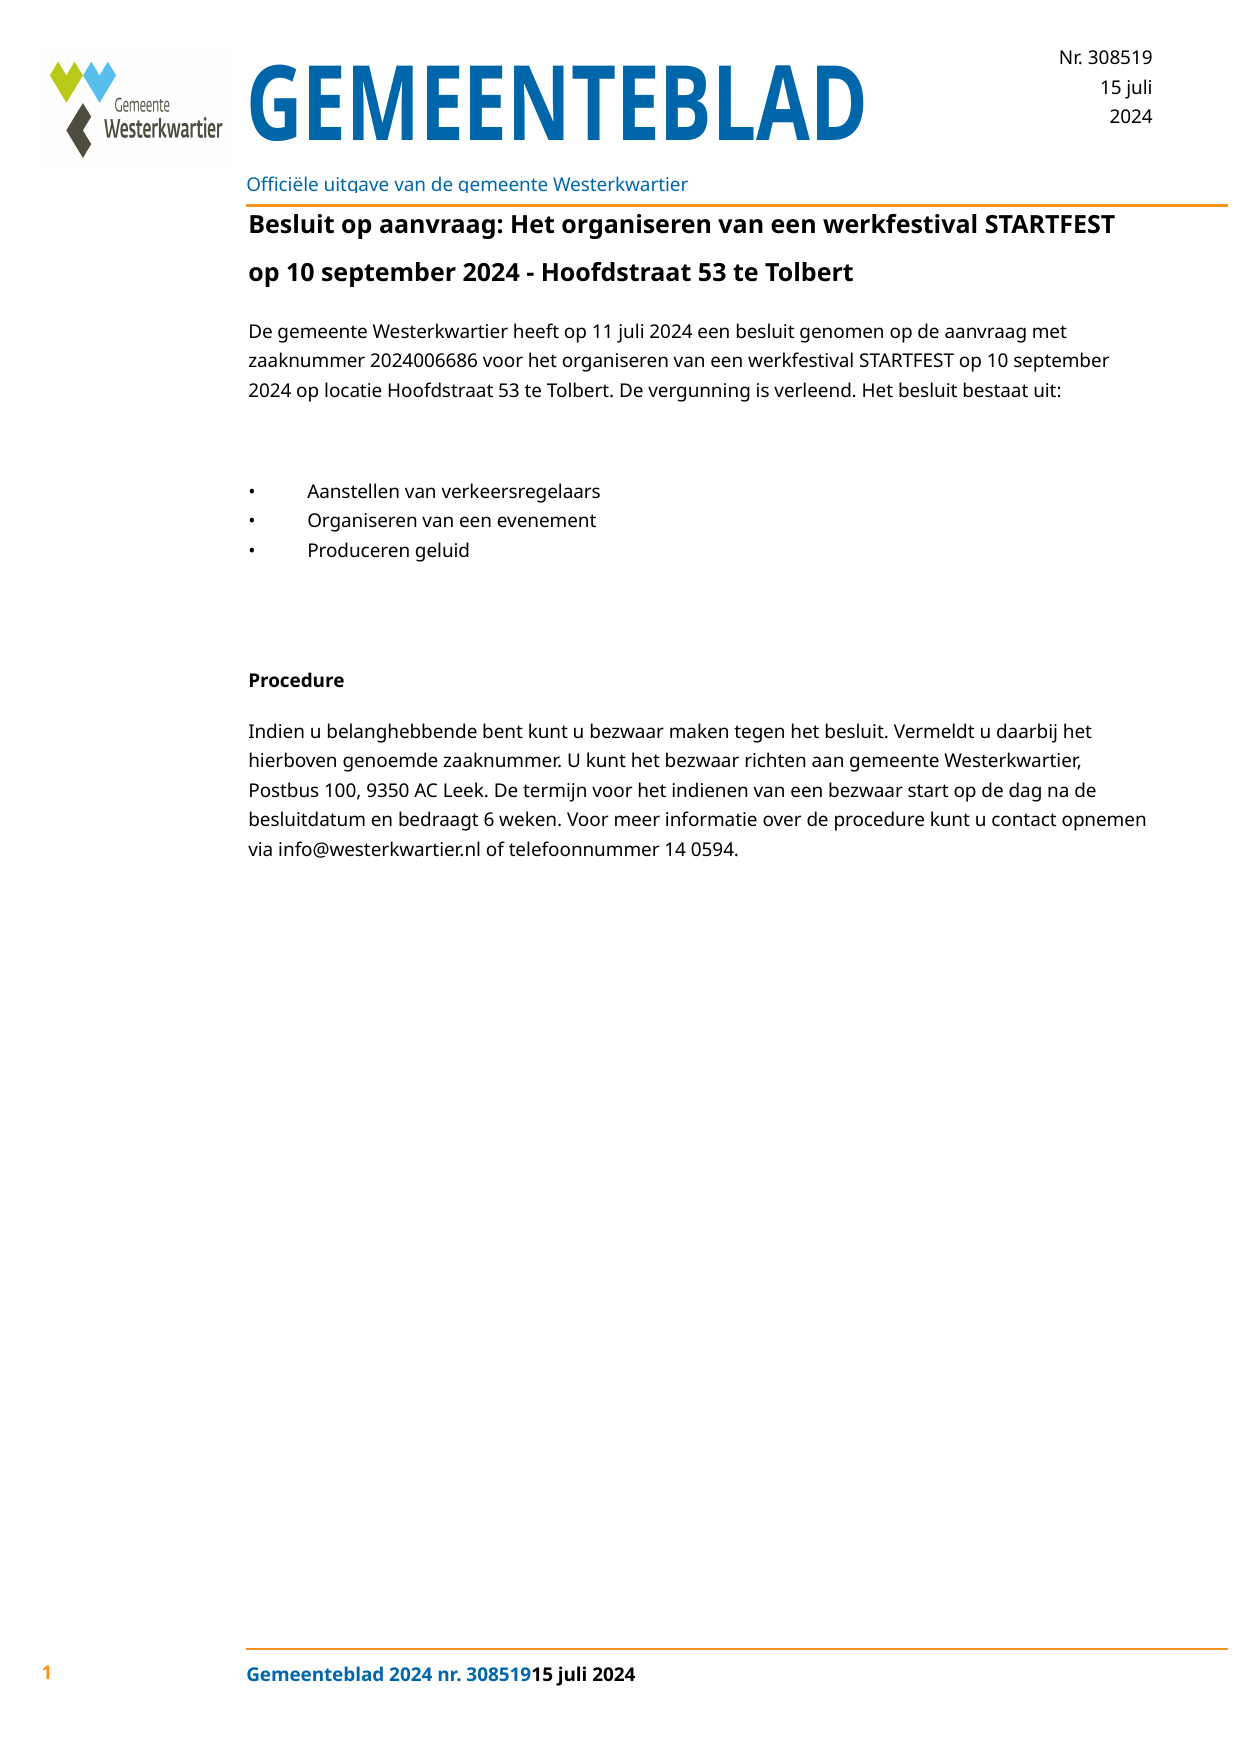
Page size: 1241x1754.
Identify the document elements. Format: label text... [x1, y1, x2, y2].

list Aanstellen van verkeersregelaars [248, 478, 1152, 504]
list Produceren geluid [248, 537, 1152, 563]
text Indien u belanghebbende bent kunt u bezwaar maken tegen het besluit. Vermeldt u daarbij het hierboven genoemde zaaknummer. U kunt het bezwaar richten aan gemeente Westerkwartier, Postbus 100, 9350 AC Leek. De termijn voor het indienen van een bezwaar start op de dag na de besluitdatum en bedraagt 6 weken. Voor meer informatie over de procedure kunt u contact opnemen via info@westerkwartier.nl of telefoonnummer 14 0594. [248, 718, 1152, 862]
text De gemeente Westerkwartier heeft op 11 juli 2024 een besluit genomen op de aanvraag met zaaknummer 2024006686 voor het organiseren van een werkfestival STARTFEST op 10 september 2024 op locatie Hoofdstraat 53 te Tolbert. De vergunning is verleend. Het besluit bestaat uit: [248, 318, 1152, 403]
text Procedure [248, 667, 1152, 693]
list Organiseren van een evenement [248, 507, 1152, 533]
picture [41, 47, 231, 172]
text Besluit op aanvraag: Het organiseren van een werkfestival STARTFEST op 10 september 2024 - Hoofdstraat 53 te Tolbert [248, 207, 1152, 288]
